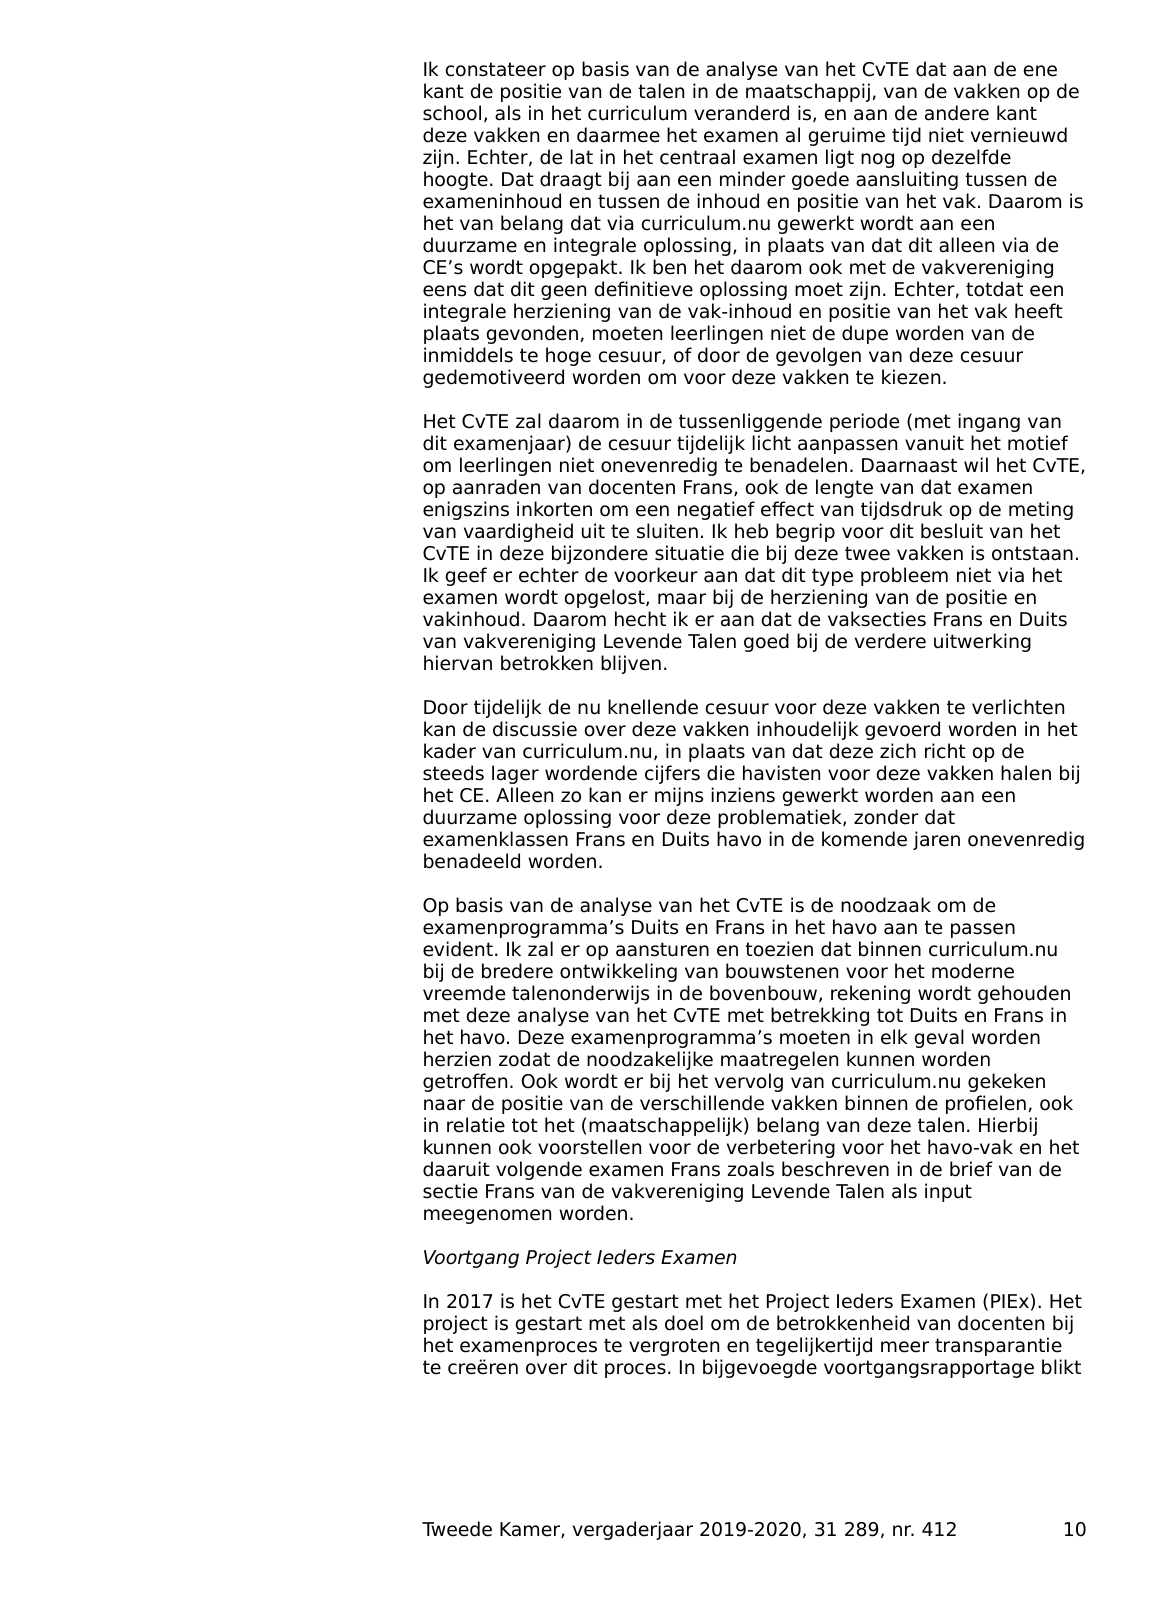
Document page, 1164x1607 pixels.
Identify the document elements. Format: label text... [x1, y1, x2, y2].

text Op basis van de analyse van het CvTE is de noodzaak om de examenprogramma’s Duits en Frans in het havo aan te passen evident. Ik zal er op aansturen en toezien dat binnen curriculum.nu bij de bredere ontwikkeling van bouwstenen voor het moderne vreemde talenonderwijs in de bovenbouw, rekening wordt gehouden met deze analyse van het CvTE met betrekking tot Duits en Frans in het havo. Deze examenprogramma’s moeten in elk geval worden herzien zodat de noodzakelijke maatregelen kunnen worden getroffen. Ook wordt er bij het vervolg van curriculum.nu gekeken naar de positie van de verschillende vakken binnen de profielen, ook in relatie tot het (maatschappelijk) belang van deze talen. Hierbij kunnen ook voorstellen voor de verbetering voor het havo-vak en het daaruit volgende examen Frans zoals beschreven in de brief van de sectie Frans van de vakvereniging Levende Talen als input meegenomen worden. [422, 895, 1087, 1224]
text Door tijdelijk de nu knellende cesuur voor deze vakken te verlichten kan de discussie over deze vakken inhoudelijk gevoerd worden in het kader van curriculum.nu, in plaats van dat deze zich richt op de steeds lager wordende cijfers die havisten voor deze vakken halen bij het CE. Alleen zo kan er mijns inziens gewerkt worden aan een duurzame oplossing voor deze problematiek, zonder dat examenklassen Frans en Duits havo in de komende jaren onevenredig benadeeld worden. [422, 697, 1087, 873]
text In 2017 is het CvTE gestart met het Project Ieders Examen (PIEx). Het project is gestart met als doel om de betrokkenheid van docenten bij het examenproces te vergroten en tegelijkertijd meer transparantie te creëren over dit proces. In bijgevoegde voortgangsrapportage blikt [422, 1291, 1087, 1379]
text Ik constateer op basis van de analyse van het CvTE dat aan de ene kant de positie van de talen in de maatschappij, van de vakken op de school, als in het curriculum veranderd is, en aan de andere kant deze vakken en daarmee het examen al geruime tijd niet vernieuwd zijn. Echter, de lat in het centraal examen ligt nog op dezelfde hoogte. Dat draagt bij aan een minder goede aansluiting tussen de exameninhoud en tussen de inhoud en positie van het vak. Daarom is het van belang dat via curriculum.nu gewerkt wordt aan een duurzame en integrale oplossing, in plaats van dat dit alleen via de CE’s wordt opgepakt. Ik ben het daarom ook met de vakvereniging eens dat dit geen definitieve oplossing moet zijn. Echter, totdat een integrale herziening van de vak-inhoud en positie van het vak heeft plaats gevonden, moeten leerlingen niet de dupe worden van de inmiddels te hoge cesuur, of door de gevolgen van deze cesuur gedemotiveerd worden om voor deze vakken te kiezen. [422, 59, 1087, 389]
subtitle Voortgang Project Ieders Examen [422, 1247, 1087, 1269]
text Het CvTE zal daarom in de tussenliggende periode (met ingang van dit examenjaar) de cesuur tijdelijk licht aanpassen vanuit het motief om leerlingen niet onevenredig te benadelen. Daarnaast wil het CvTE, op aanraden van docenten Frans, ook de lengte van dat examen enigszins inkorten om een negatief effect van tijdsdruk op de meting van vaardigheid uit te sluiten. Ik heb begrip voor dit besluit van het CvTE in deze bijzondere situatie die bij deze twee vakken is ontstaan. Ik geef er echter de voorkeur aan dat dit type probleem niet via het examen wordt opgelost, maar bij de herziening van de positie en vakinhoud. Daarom hecht ik er aan dat de vaksecties Frans en Duits van vakvereniging Levende Talen goed bij de verdere uitwerking hiervan betrokken blijven. [422, 411, 1087, 675]
